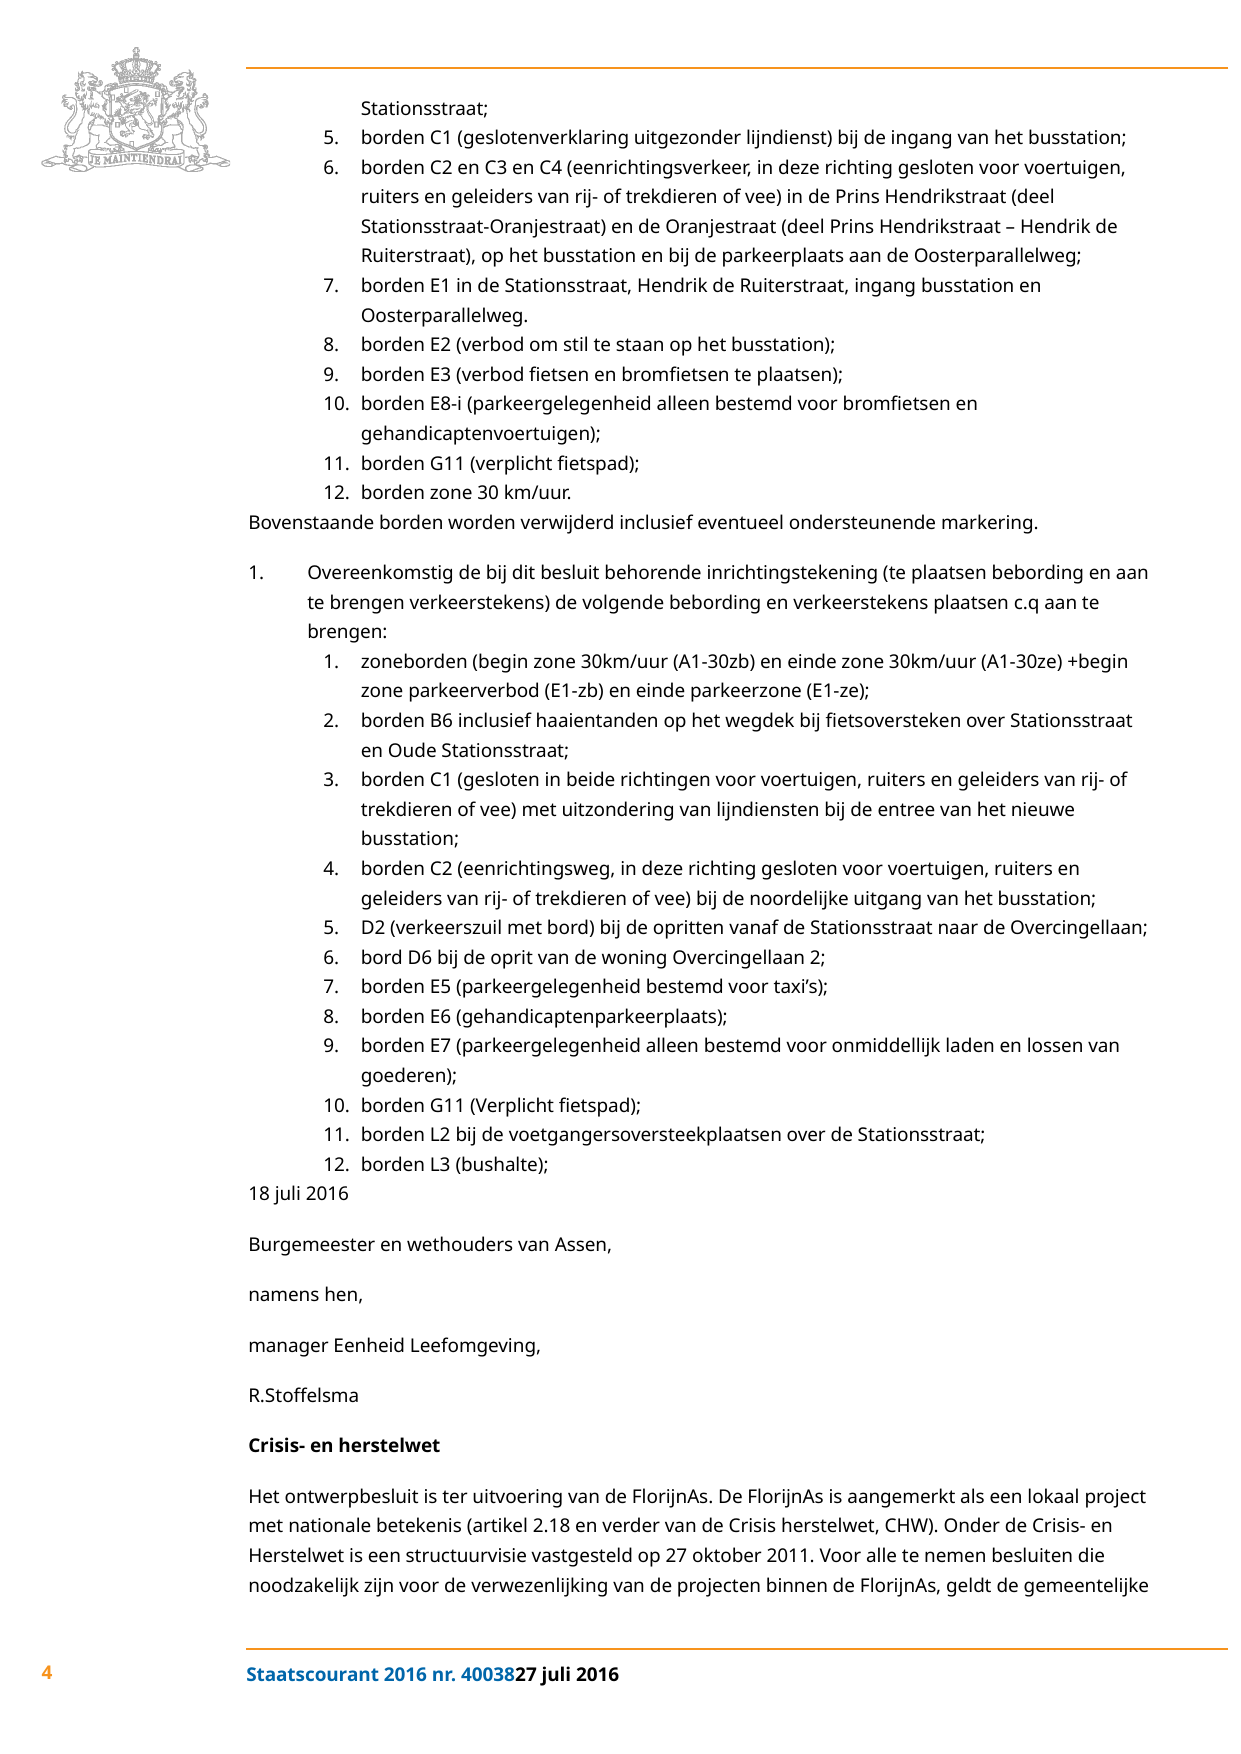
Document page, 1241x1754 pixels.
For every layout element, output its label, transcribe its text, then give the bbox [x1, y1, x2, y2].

text manager Eenheid Leefomgeving, [248, 1332, 1152, 1358]
text Het ontwerpbesluit is ter uitvoering van de FlorijnAs. De FlorijnAs is aangemerkt als een lokaal project met nationale betekenis (artikel 2.18 en verder van de Crisis herstelwet, CHW). Onder de Crisis- en Herstelwet is een structuurvisie vastgesteld op 27 oktober 2011. Voor alle te nemen besluiten die noodzakelijk zijn voor de verwezenlijking van de projecten binnen de FlorijnAs, geldt de gemeentelijke [248, 1483, 1152, 1598]
list borden C2 en C3 en C4 (eenrichtingsverkeer, in deze richting gesloten voor voertuigen, ruiters en geleiders van rij- of trekdieren of vee) in de Prins Hendrikstraat (deel Stationsstraat-Oranjestraat) en de Oranjestraat (deel Prins Hendrikstraat – Hendrik de Ruiterstraat), op het busstation en bij de parkeerplaats aan de Oosterparallelweg; [323, 154, 1152, 268]
list borden E6 (gehandicaptenparkeerplaats); [323, 1003, 1152, 1029]
text Crisis- en herstelwet [248, 1433, 1152, 1458]
list borden C1 (geslotenverklaring uitgezonder lijndienst) bij de ingang van het busstation; [323, 124, 1152, 150]
list Stationsstraat; [323, 95, 1152, 121]
text 18 juli 2016 [248, 1181, 1152, 1206]
list Overeenkomstig de bij dit besluit behorende inrichtingstekening (te plaatsen bebording en aan te brengen verkeerstekens) de volgende bebording en verkeerstekens plaatsen c.q aan te brengen: [248, 559, 1152, 644]
list borden zone 30 km/uur. [323, 479, 1152, 505]
text Burgemeester en wethouders van Assen, [248, 1231, 1152, 1257]
text R.Stoffelsma [248, 1382, 1152, 1408]
list borden L2 bij de voetgangersoversteekplaatsen over de Stationsstraat; [323, 1121, 1152, 1147]
list borden G11 (verplicht fietspad); [323, 450, 1152, 476]
list bord D6 bij de oprit van de woning Overcingellaan 2; [323, 944, 1152, 970]
list zoneborden (begin zone 30km/uur (A1-30zb) en einde zone 30km/uur (A1-30ze) +begin zone parkeerverbod (E1-zb) en einde parkeerzone (E1-ze); [323, 648, 1152, 703]
list borden E7 (parkeergelegenheid alleen bestemd voor onmiddellijk laden en lossen van goederen); [323, 1033, 1152, 1088]
list borden E5 (parkeergelegenheid bestemd voor taxi’s); [323, 973, 1152, 999]
list borden E2 (verbod om stil te staan op het busstation); [323, 331, 1152, 357]
list borden C1 (gesloten in beide richtingen voor voertuigen, ruiters en geleiders van rij- of trekdieren of vee) met uitzondering van lijndiensten bij de entree van het nieuwe busstation; [323, 766, 1152, 851]
list borden B6 inclusief haaientanden op het wegdek bij fietsoversteken over Stationsstraat en Oude Stationsstraat; [323, 707, 1152, 763]
list borden E1 in de Stationsstraat, Hendrik de Ruiterstraat, ingang busstation en Oosterparallelweg. [323, 272, 1152, 328]
picture [41, 47, 231, 172]
list borden L3 (bushalte); [323, 1151, 1152, 1177]
text Bovenstaande borden worden verwijderd inclusief eventueel ondersteunende markering. [248, 509, 1152, 535]
list D2 (verkeerszuil met bord) bij de opritten vanaf de Stationsstraat naar de Overcingellaan; [323, 914, 1152, 940]
list borden E3 (verbod fietsen en bromfietsen te plaatsen); [323, 361, 1152, 387]
list borden C2 (eenrichtingsweg, in deze richting gesloten voor voertuigen, ruiters en geleiders van rij- of trekdieren of vee) bij de noordelijke uitgang van het busstation; [323, 855, 1152, 911]
list borden E8-i (parkeergelegenheid alleen bestemd voor bromfietsen en gehandicaptenvoertuigen); [323, 391, 1152, 446]
text namens hen, [248, 1281, 1152, 1307]
list borden G11 (Verplicht fietspad); [323, 1092, 1152, 1118]
